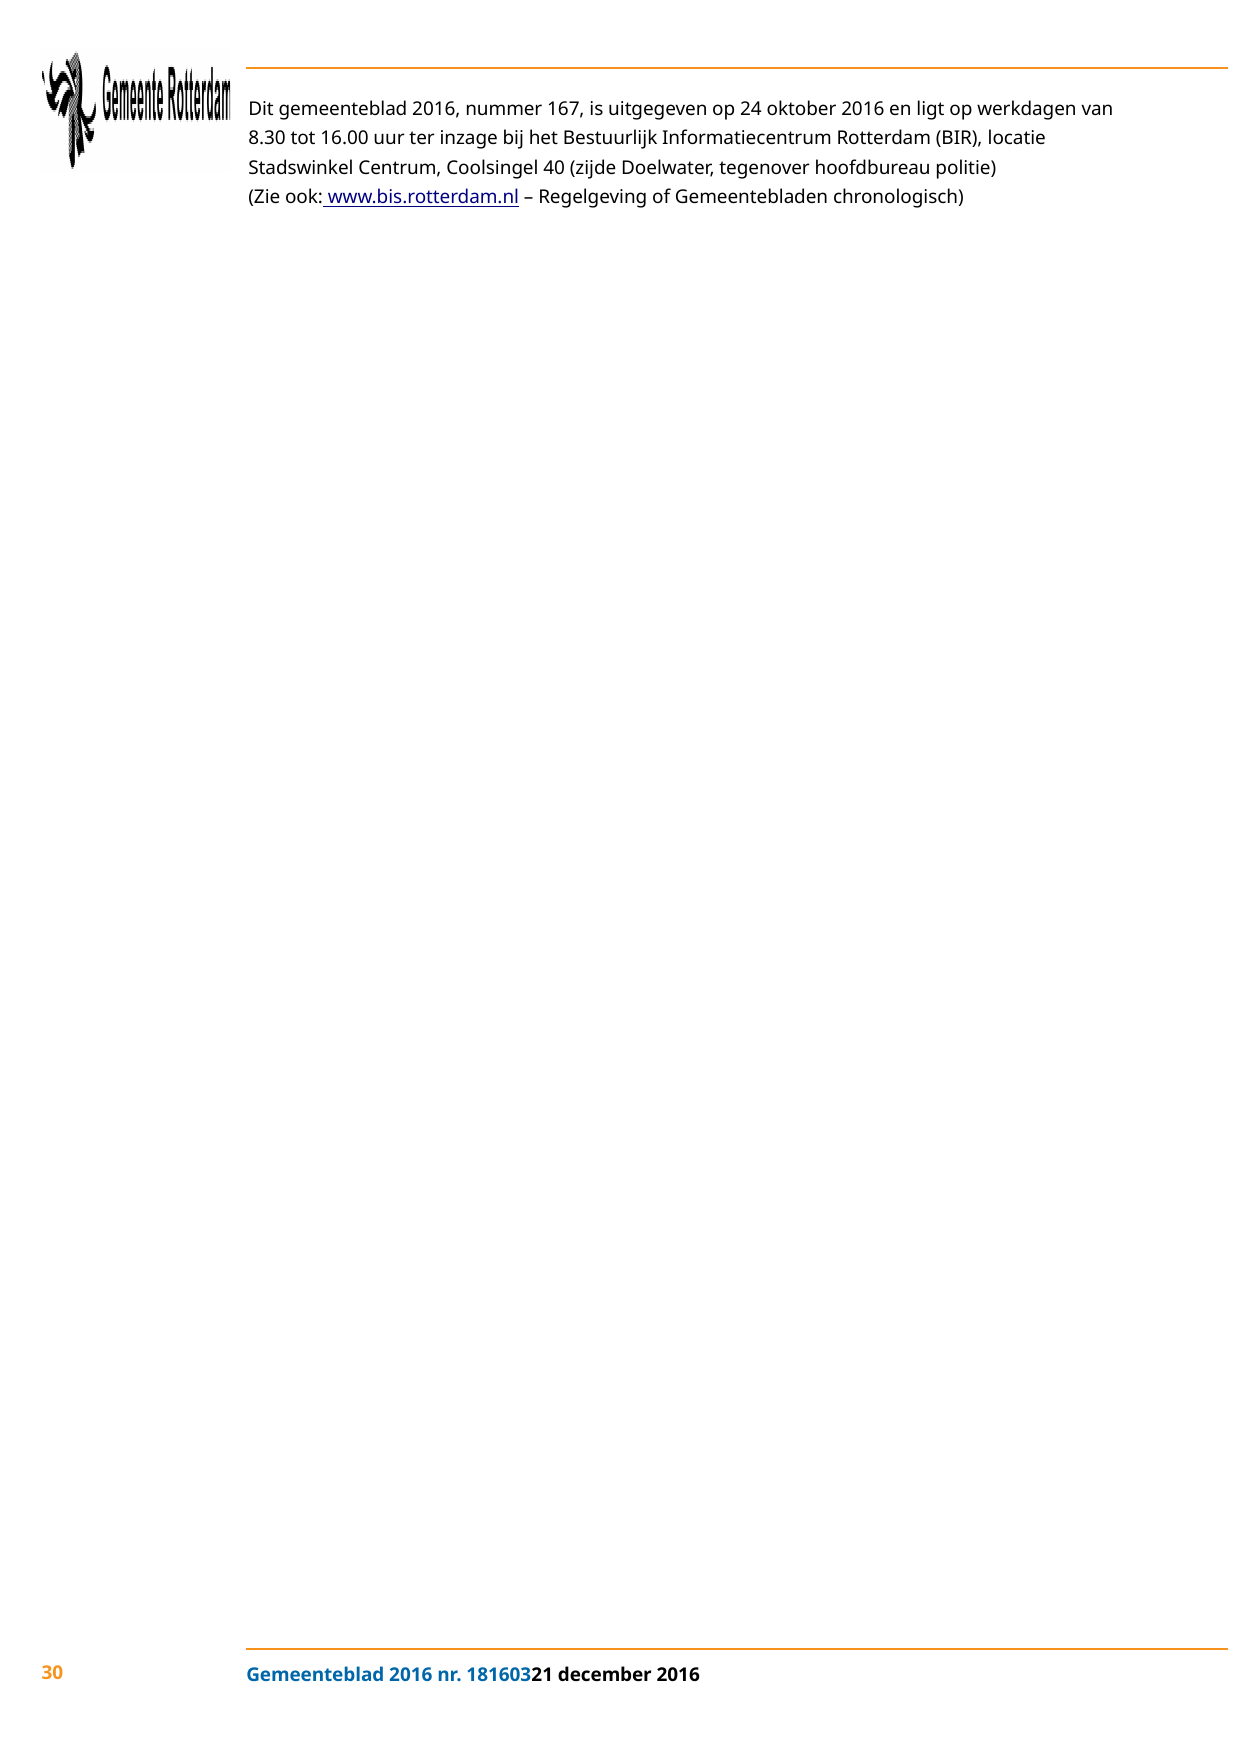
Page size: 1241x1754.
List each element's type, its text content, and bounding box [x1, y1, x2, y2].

text Dit gemeenteblad 2016, nummer 167, is uitgegeven op 24 oktober 2016 en ligt op werkdagen van 8.30 tot 16.00 uur ter inzage bij het Bestuurlijk Informatiecentrum Rotterdam (BIR), locatie Stadswinkel Centrum, Coolsingel 40 (zijde Doelwater, tegenover hoofdbureau politie) [248, 95, 1152, 180]
picture [41, 47, 231, 172]
text (Zie ook: www.bis.rotterdam.nl – Regelgeving of Gemeentebladen chronologisch) [248, 184, 1152, 209]
